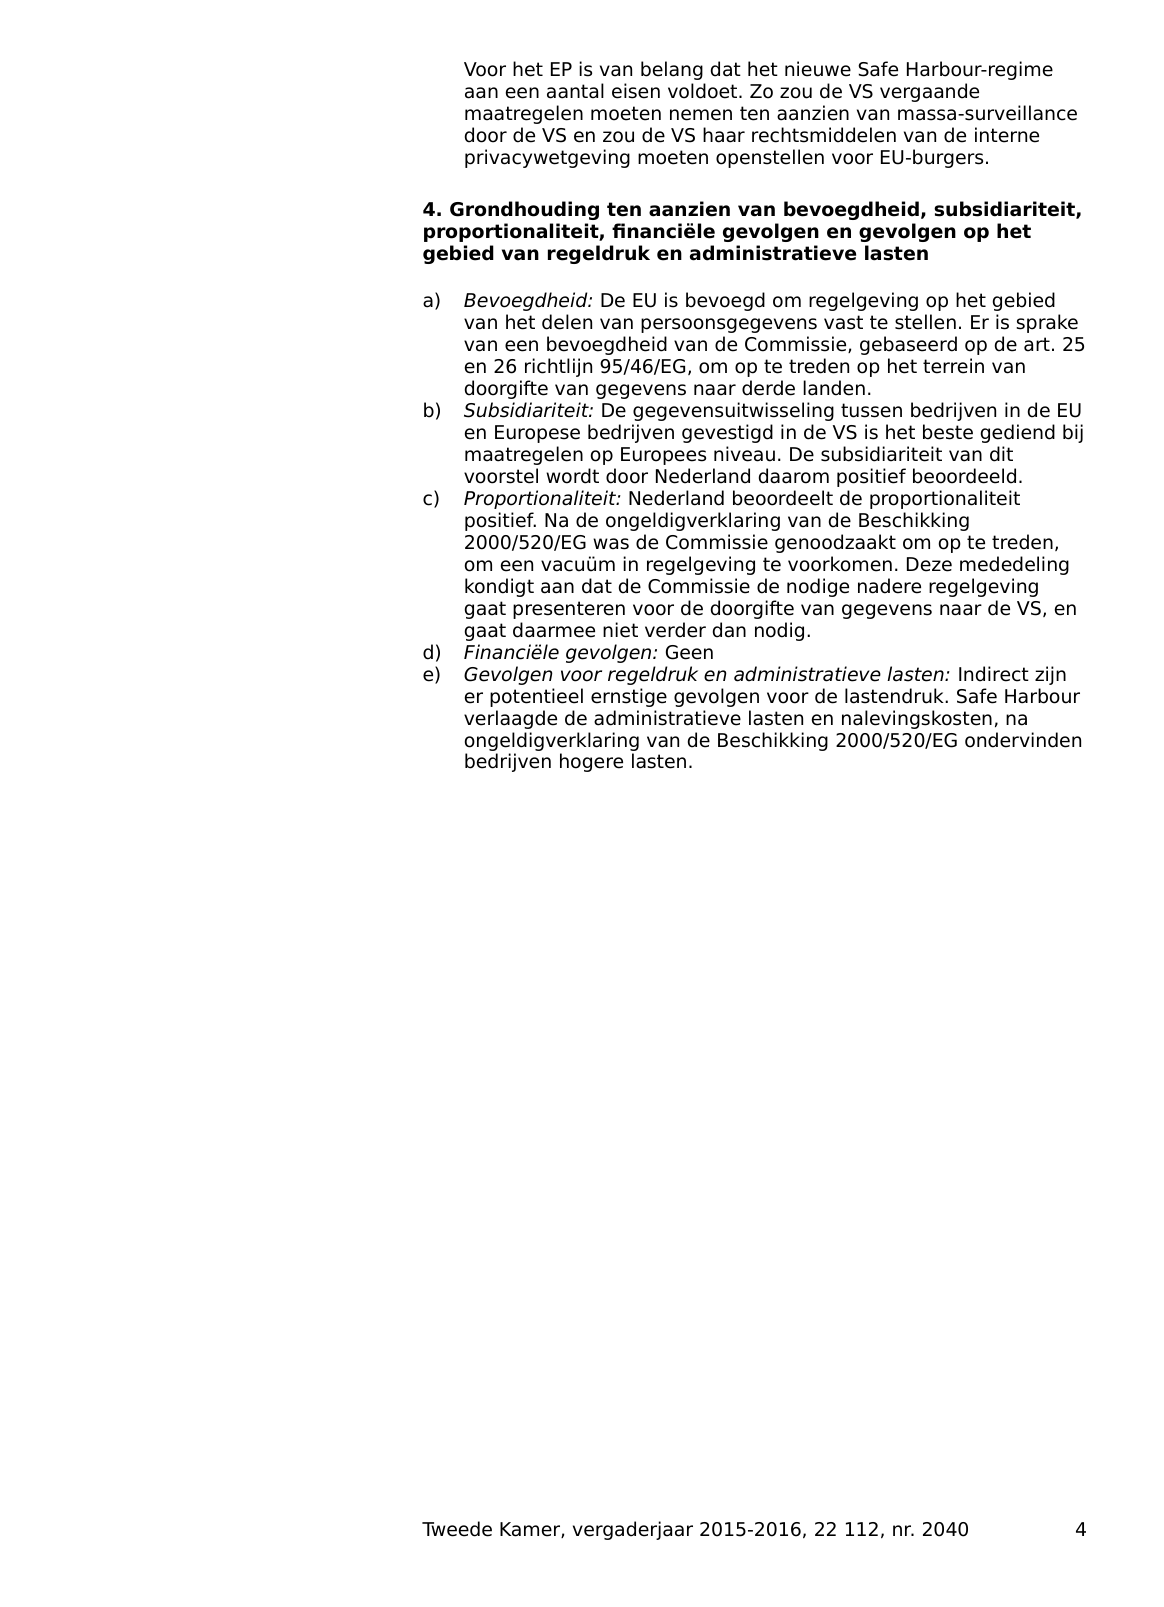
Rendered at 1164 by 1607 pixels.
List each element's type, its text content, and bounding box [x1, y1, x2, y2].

text b) Subsidiariteit: De gegevensuitwisseling tussen bedrijven in de EU en Europese bedrijven gevestigd in de VS is het beste gediend bij maatregelen op Europees niveau. De subsidiariteit van dit voorstel wordt door Nederland daarom positief beoordeeld. [422, 400, 1087, 488]
text Voor het EP is van belang dat het nieuwe Safe Harbour-regime aan een aantal eisen voldoet. Zo zou de VS vergaande maatregelen moeten nemen ten aanzien van massa-surveillance door de VS en zou de VS haar rechtsmiddelen van de interne privacywetgeving moeten openstellen voor EU-burgers. [464, 59, 1087, 169]
text c) Proportionaliteit: Nederland beoordeelt de proportionaliteit positief. Na de ongeldigverklaring van de Beschikking 2000/520/EG was de Commissie genoodzaakt om op te treden, om een vacuüm in regelgeving te voorkomen. Deze mededeling kondigt aan dat de Commissie de nodige nadere regelgeving gaat presenteren voor de doorgifte van gegevens naar de VS, en gaat daarmee niet verder dan nodig. [422, 488, 1087, 642]
subtitle 4. Grondhouding ten aanzien van bevoegdheid, subsidiariteit, proportionaliteit, financiële gevolgen en gevolgen op het gebied van regeldruk en administratieve lasten [422, 199, 1087, 265]
text a) Bevoegdheid: De EU is bevoegd om regelgeving op het gebied van het delen van persoonsgegevens vast te stellen. Er is sprake van een bevoegdheid van de Commissie, gebaseerd op de art. 25 en 26 richtlijn 95/46/EG, om op te treden op het terrein van doorgifte van gegevens naar derde landen. [422, 290, 1087, 400]
text e) Gevolgen voor regeldruk en administratieve lasten: Indirect zijn er potentieel ernstige gevolgen voor de lastendruk. Safe Harbour verlaagde de administratieve lasten en nalevingskosten, na ongeldigverklaring van de Beschikking 2000/520/EG ondervinden bedrijven hogere lasten. [422, 663, 1087, 773]
text d) Financiële gevolgen: Geen [422, 642, 1087, 663]
